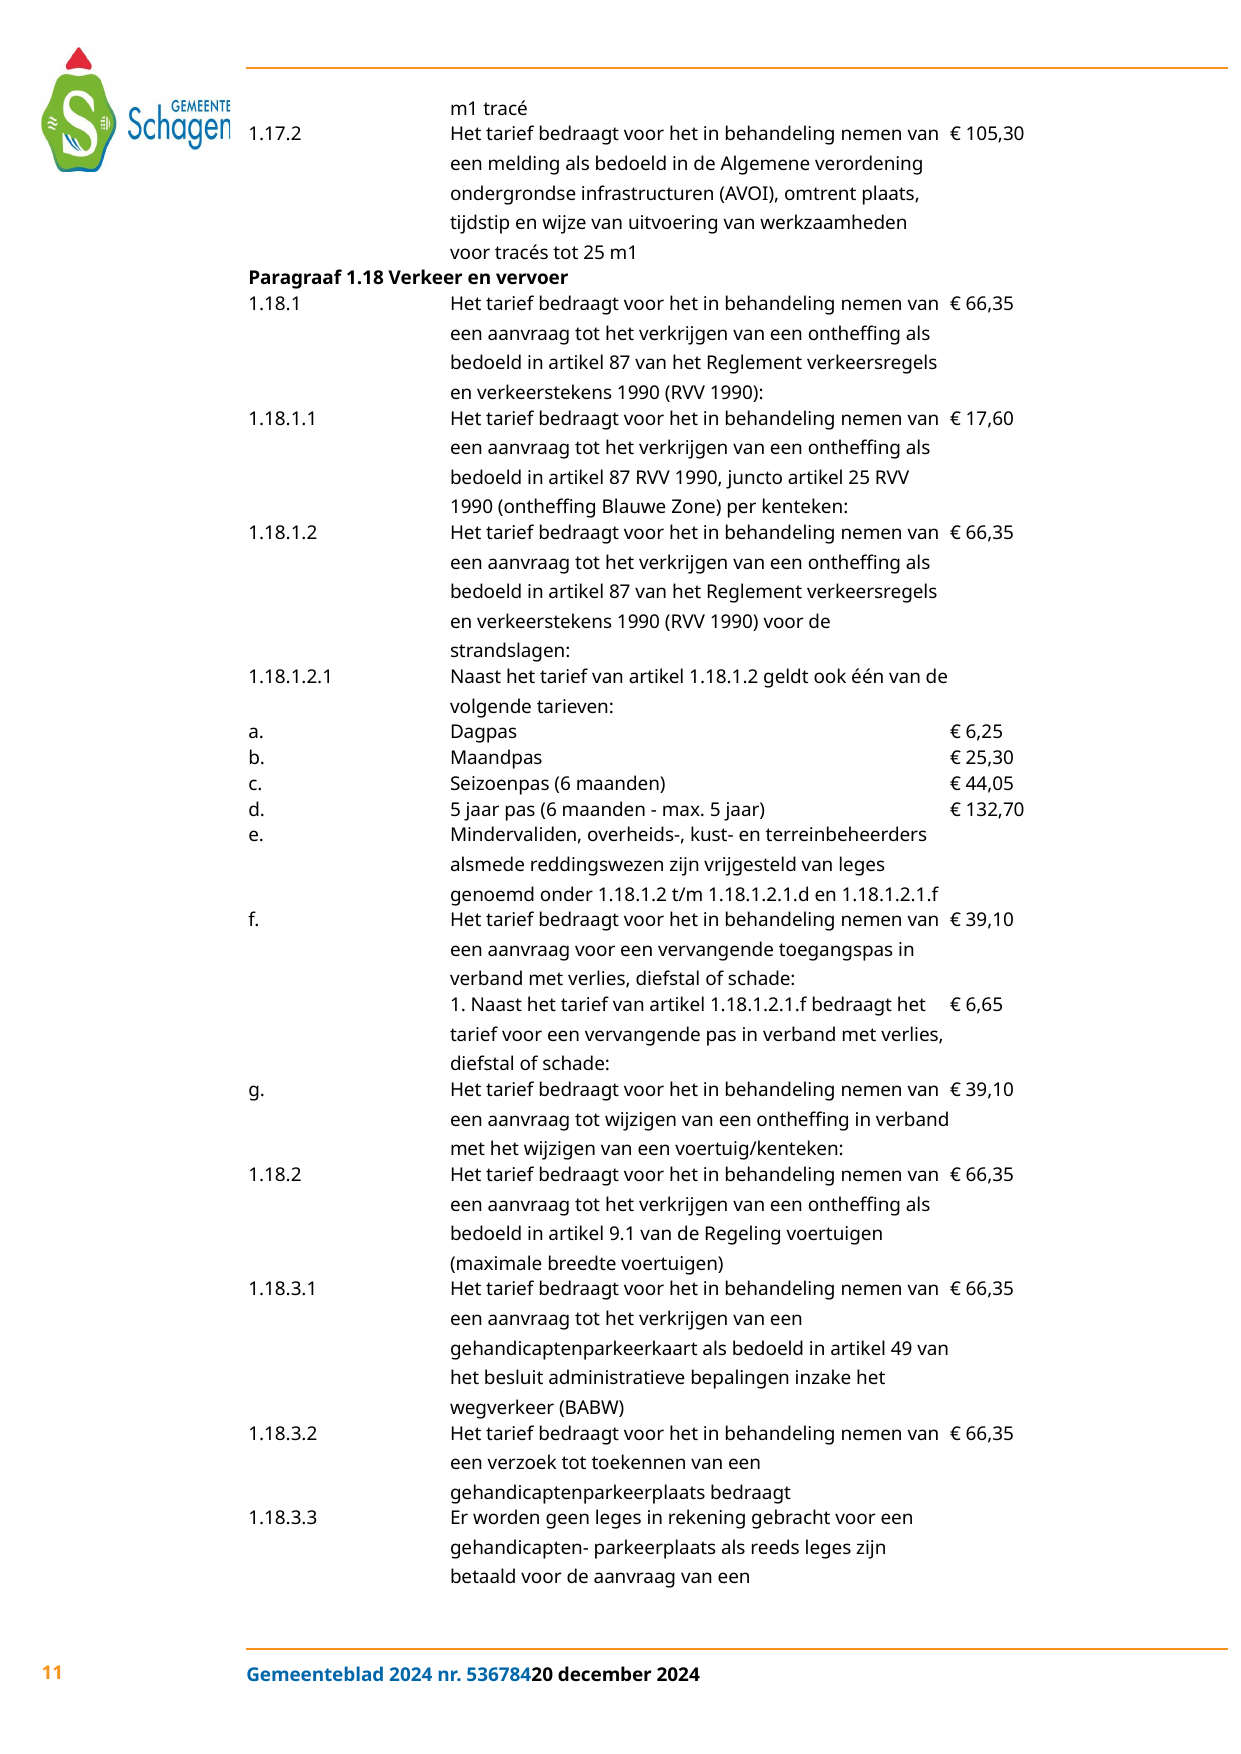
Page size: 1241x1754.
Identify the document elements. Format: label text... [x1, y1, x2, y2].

table_cell € 44,05 [950, 770, 1152, 796]
table_cell € 25,30 [950, 744, 1152, 770]
table_cell 1.18.1.1 [248, 405, 450, 519]
table_cell m1 tracé [450, 95, 950, 121]
table_cell 1.18.1 [248, 290, 450, 405]
table_cell [950, 822, 1152, 906]
table_cell [950, 95, 1152, 121]
table_cell 5 jaar pas (6 maanden - max. 5 jaar) [450, 796, 950, 822]
table_cell e. [248, 822, 450, 906]
table_cell Het tarief bedraagt voor het in behandeling nemen van een aanvraag tot het verkrijgen van een ontheffing als bedoeld in artikel 87 RVV 1990, juncto artikel 25 RVV 1990 (ontheffing Blauwe Zone) per kenteken: [450, 405, 950, 519]
table_cell 1.18.3.3 [248, 1505, 450, 1589]
table_cell Het tarief bedraagt voor het in behandeling nemen van een melding als bedoeld in de Algemene verordening ondergrondse infrastructuren (AVOI), omtrent plaats, tijdstip en wijze van uitvoering van werkzaamheden voor tracés tot 25 m1 [450, 121, 950, 264]
table_cell € 39,10 [950, 906, 1152, 991]
table_cell Dagpas [450, 719, 950, 744]
table_cell 1.18.1.2.1 [248, 663, 450, 719]
table_cell Seizoenpas (6 maanden) [450, 770, 950, 796]
table_cell Mindervaliden, overheids-, kust- en terreinbeheerders alsmede reddingswezen zijn vrijgesteld van leges genoemd onder 1.18.1.2 t/m 1.18.1.2.1.d en 1.18.1.2.1.f [450, 822, 950, 906]
table_cell € 17,60 [950, 405, 1152, 519]
table_cell € 66,35 [950, 519, 1152, 663]
table_cell a. [248, 719, 450, 744]
table_cell [950, 663, 1152, 719]
table_cell 1.17.2 [248, 121, 450, 264]
table_cell Het tarief bedraagt voor het in behandeling nemen van een aanvraag tot het verkrijgen van een ontheffing als bedoeld in artikel 9.1 van de Regeling voertuigen (maximale breedte voertuigen) [450, 1161, 950, 1276]
table_cell 1.18.3.1 [248, 1276, 450, 1420]
table_cell € 6,65 [950, 991, 1152, 1076]
table_cell Er worden geen leges in rekening gebracht voor een gehandicapten- parkeerplaats als reeds leges zijn betaald voor de aanvraag van een [450, 1505, 950, 1589]
table_cell f. [248, 906, 450, 991]
table_cell Maandpas [450, 744, 950, 770]
table_cell [950, 1505, 1152, 1589]
table_cell d. [248, 796, 450, 822]
table_cell 1.18.3.2 [248, 1420, 450, 1504]
picture [41, 47, 231, 172]
table_cell Het tarief bedraagt voor het in behandeling nemen van een aanvraag tot het verkrijgen van een ontheffing als bedoeld in artikel 87 van het Reglement verkeersregels en verkeerstekens 1990 (RVV 1990): [450, 290, 950, 405]
table_cell Het tarief bedraagt voor het in behandeling nemen van een aanvraag tot het verkrijgen van een ontheffing als bedoeld in artikel 87 van het Reglement verkeersregels en verkeerstekens 1990 (RVV 1990) voor de strandslagen: [450, 519, 950, 663]
table_cell € 66,35 [950, 1161, 1152, 1276]
table_cell Het tarief bedraagt voor het in behandeling nemen van een aanvraag tot wijzigen van een ontheffing in verband met het wijzigen van een voertuig/kenteken: [450, 1076, 950, 1161]
table_cell € 132,70 [950, 796, 1152, 822]
table_cell [248, 991, 450, 1076]
table_cell Het tarief bedraagt voor het in behandeling nemen van een aanvraag tot het verkrijgen van een gehandicaptenparkeerkaart als bedoeld in artikel 49 van het besluit administratieve bepalingen inzake het wegverkeer (BABW) [450, 1276, 950, 1420]
table_cell b. [248, 744, 450, 770]
table_cell Paragraaf 1.18 Verkeer en vervoer [248, 265, 1152, 290]
table_cell 1.18.2 [248, 1161, 450, 1276]
table_cell € 66,35 [950, 1420, 1152, 1504]
table_cell 1. Naast het tarief van artikel 1.18.1.2.1.f bedraagt het tarief voor een vervangende pas in verband met verlies, diefstal of schade: [450, 991, 950, 1076]
table_cell Het tarief bedraagt voor het in behandeling nemen van een aanvraag voor een vervangende toegangspas in verband met verlies, diefstal of schade: [450, 906, 950, 991]
table_cell € 66,35 [950, 1276, 1152, 1420]
table_cell 1.18.1.2 [248, 519, 450, 663]
table_cell Het tarief bedraagt voor het in behandeling nemen van een verzoek tot toekennen van een gehandicaptenparkeerplaats bedraagt [450, 1420, 950, 1504]
table_cell Naast het tarief van artikel 1.18.1.2 geldt ook één van de volgende tarieven: [450, 663, 950, 719]
table_cell [248, 95, 450, 121]
table_cell c. [248, 770, 450, 796]
table_cell € 39,10 [950, 1076, 1152, 1161]
table_cell € 66,35 [950, 290, 1152, 405]
table_cell € 105,30 [950, 121, 1152, 264]
table_cell € 6,25 [950, 719, 1152, 744]
table_cell g. [248, 1076, 450, 1161]
